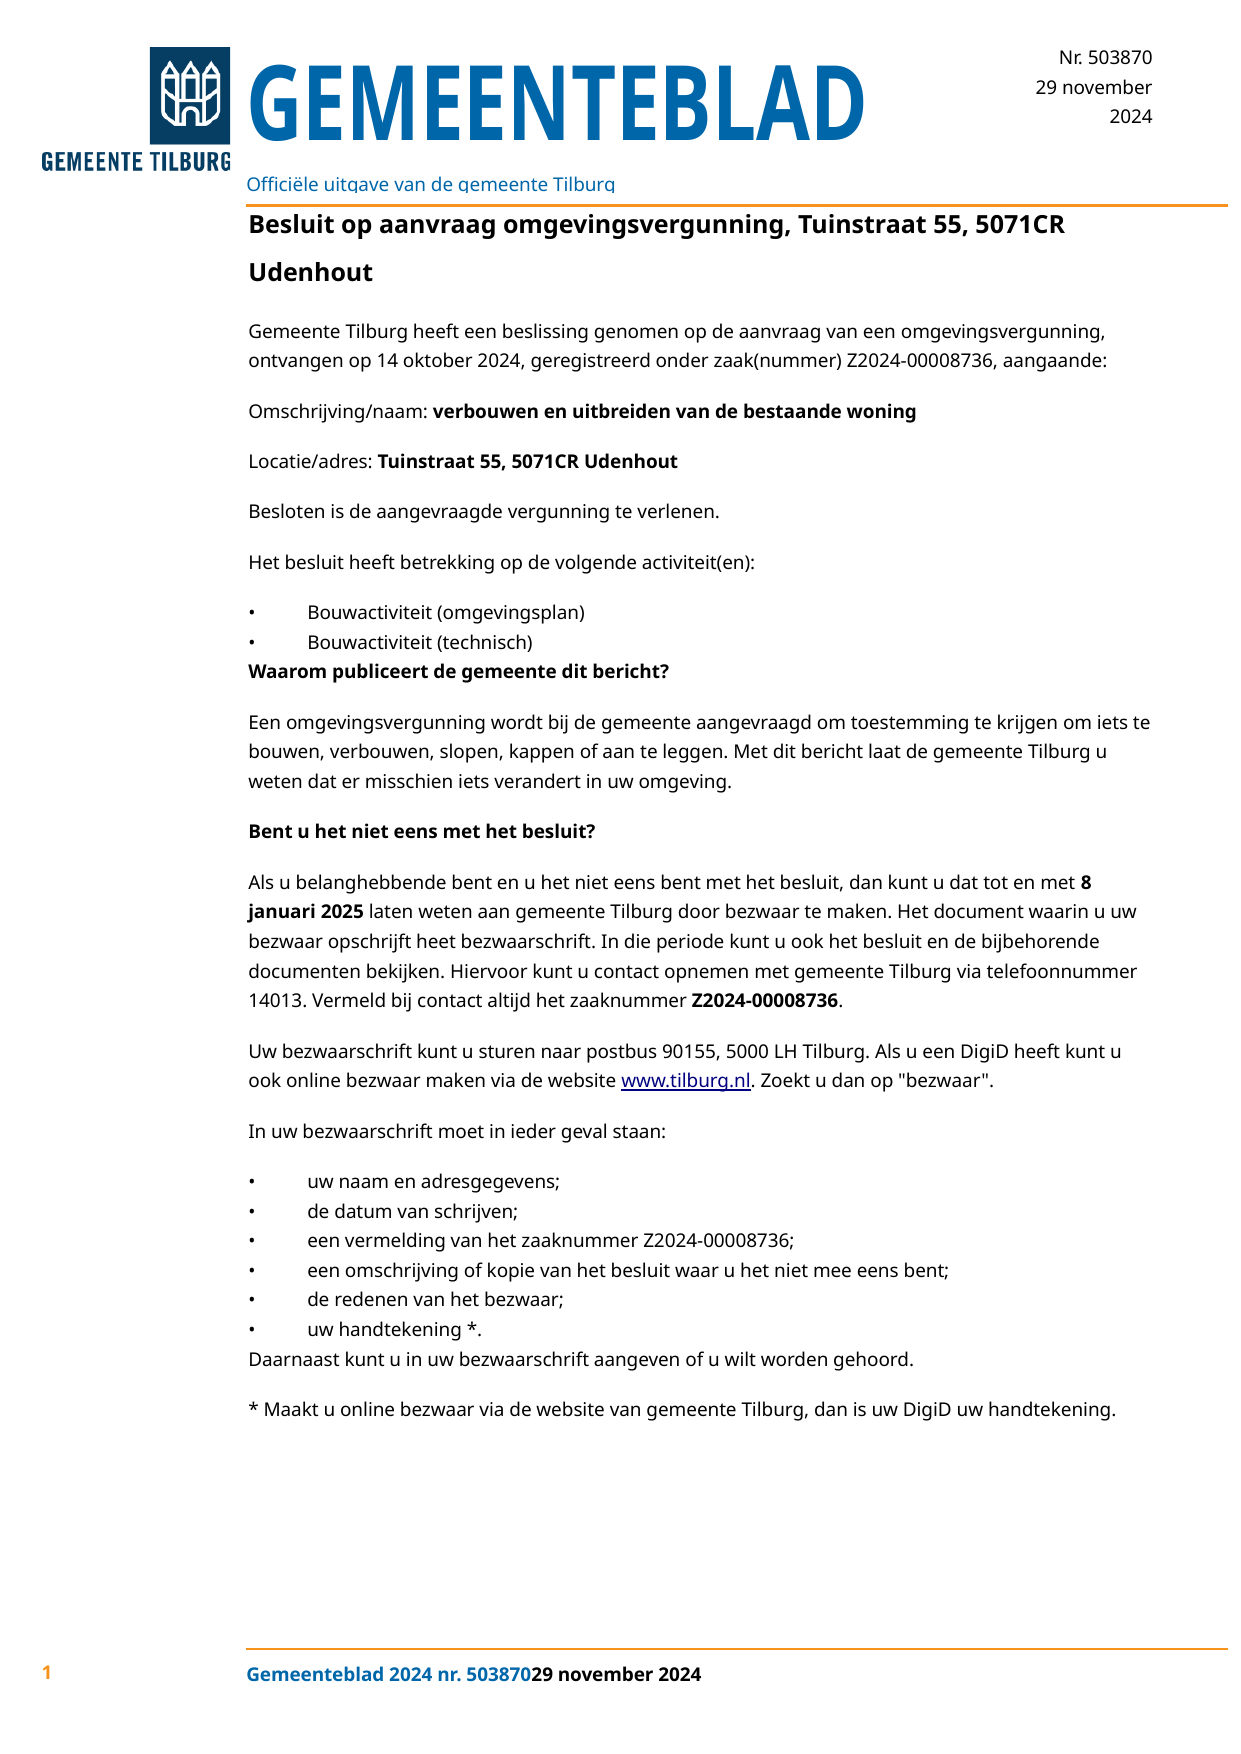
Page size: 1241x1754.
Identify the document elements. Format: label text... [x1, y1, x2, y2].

text Uw bezwaarschrift kunt u sturen naar postbus 90155, 5000 LH Tilburg. Als u een DigiD heeft kunt u ook online bezwaar maken via de website www.tilburg.nl. Zoekt u dan op "bezwaar". [248, 1038, 1152, 1093]
text Gemeente Tilburg heeft een beslissing genomen op de aanvraag van een omgevingsvergunning, ontvangen op 14 oktober 2024, geregistreerd onder zaak(nummer) Z2024-00008736, aangaande: [248, 318, 1152, 373]
text Het besluit heeft betrekking op de volgende activiteit(en): [248, 549, 1152, 575]
text In uw bezwaarschrift moet in ieder geval staan: [248, 1118, 1152, 1144]
text Locatie/adres: Tuinstraat 55, 5071CR Udenhout [248, 448, 1152, 474]
list de redenen van het bezwaar; [248, 1287, 1152, 1312]
list een omschrijving of kopie van het besluit waar u het niet mee eens bent; [248, 1257, 1152, 1283]
list Bouwactiviteit (technisch) [248, 629, 1152, 655]
text Bent u het niet eens met het besluit? [248, 819, 1152, 844]
text Als u belanghebbende bent en u het niet eens bent met het besluit, dan kunt u dat tot en met 8 januari 2025 laten weten aan gemeente Tilburg door bezwaar te maken. Het document waarin u uw bezwaar opschrijft heet bezwaarschrift. In die periode kunt u ook het besluit en de bijbehorende documenten bekijken. Hiervoor kunt u contact opnemen met gemeente Tilburg via telefoonnummer 14013. Vermeld bij contact altijd het zaaknummer Z2024-00008736. [248, 869, 1152, 1013]
text * Maakt u online bezwaar via de website van gemeente Tilburg, dan is uw DigiD uw handtekening. [248, 1396, 1152, 1422]
list uw handtekening *. [248, 1316, 1152, 1342]
picture [41, 47, 231, 172]
text Daarnaast kunt u in uw bezwaarschrift aangeven of u wilt worden gehoord. [248, 1346, 1152, 1372]
text Een omgevingsvergunning wordt bij de gemeente aangevraagd om toestemming te krijgen om iets te bouwen, verbouwen, slopen, kappen of aan te leggen. Met dit bericht laat de gemeente Tilburg u weten dat er misschien iets verandert in uw omgeving. [248, 709, 1152, 794]
list uw naam en adresgegevens; [248, 1168, 1152, 1194]
text Besluit op aanvraag omgevingsvergunning, Tuinstraat 55, 5071CR Udenhout [248, 207, 1152, 288]
text Waarom publiceert de gemeente dit bericht? [248, 659, 1152, 684]
text Besloten is de aangevraagde vergunning te verlenen. [248, 499, 1152, 524]
list een vermelding van het zaaknummer Z2024-00008736; [248, 1227, 1152, 1253]
list de datum van schrijven; [248, 1198, 1152, 1224]
text Omschrijving/naam: verbouwen en uitbreiden van de bestaande woning [248, 398, 1152, 424]
list Bouwactiviteit (omgevingsplan) [248, 599, 1152, 625]
